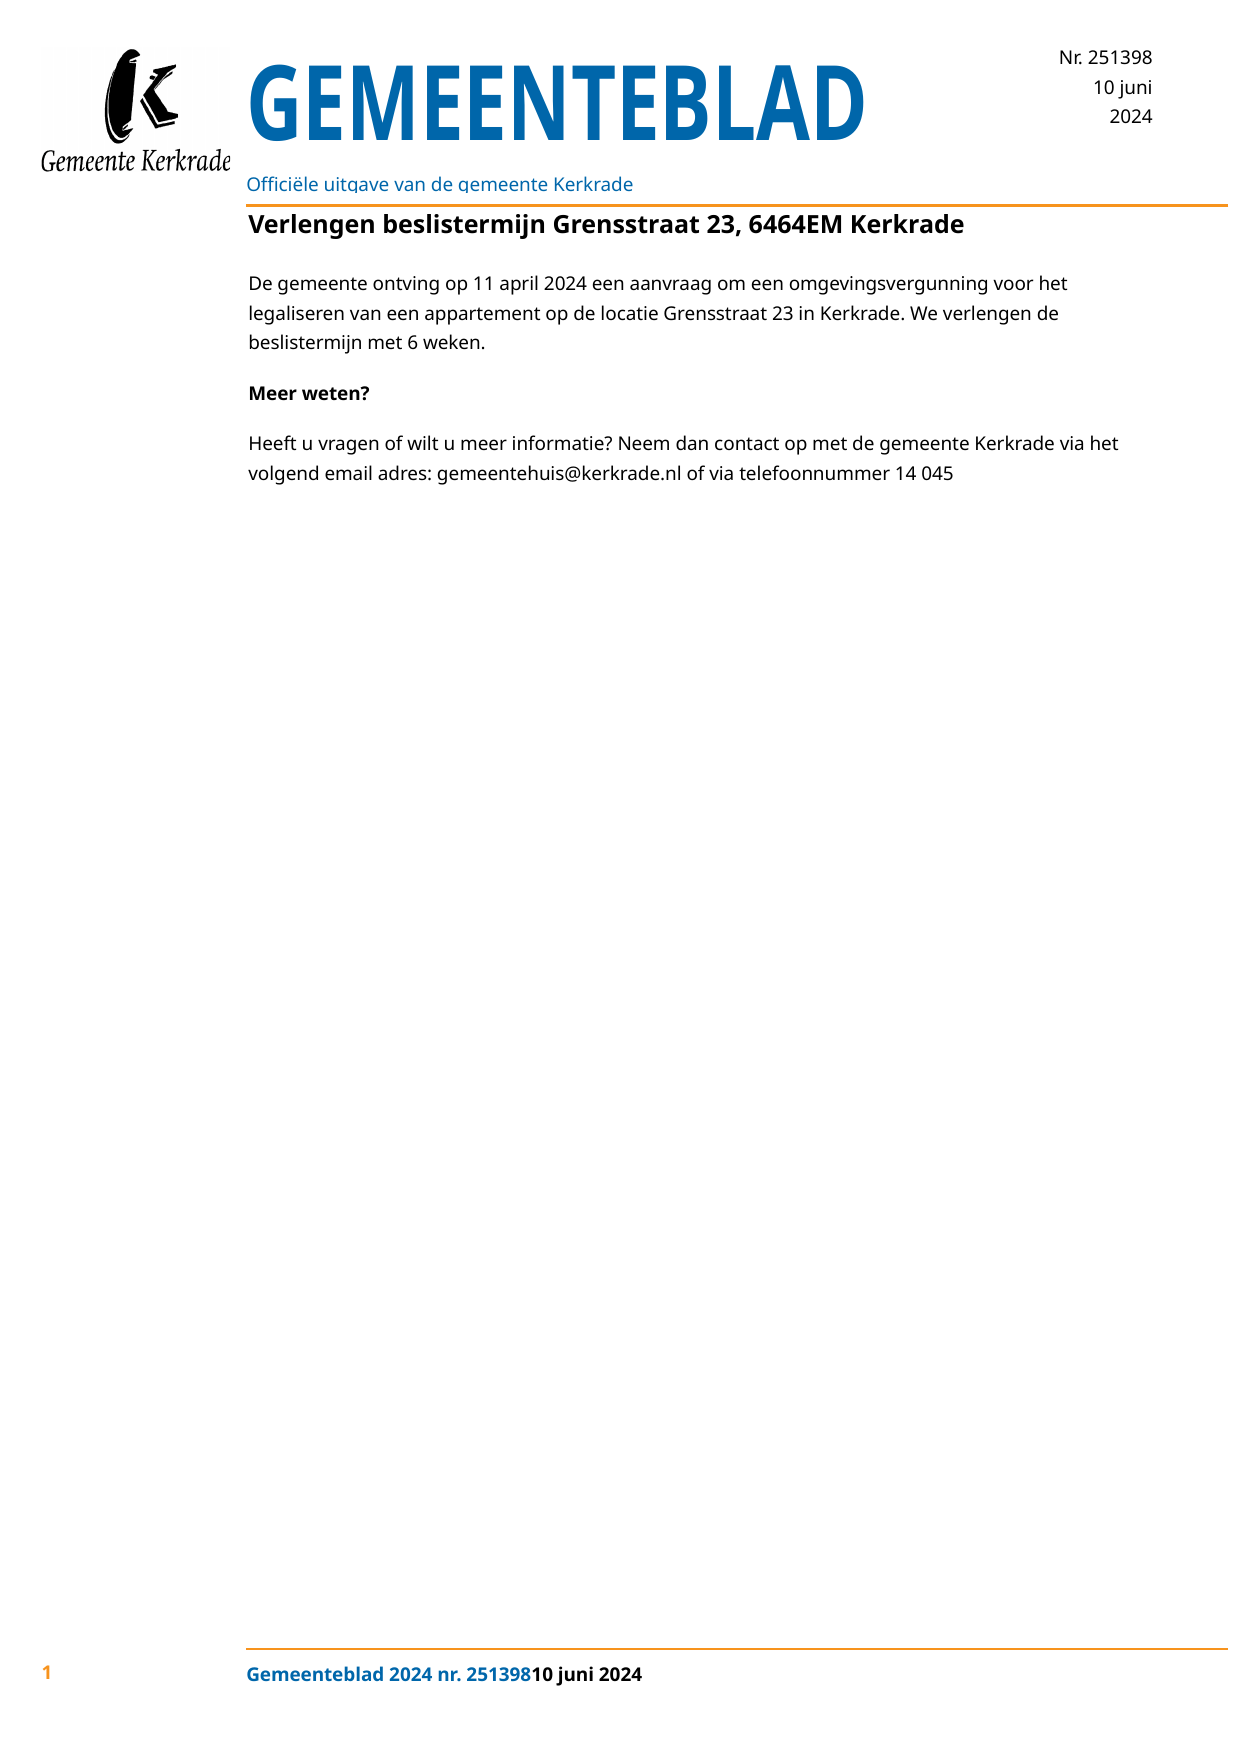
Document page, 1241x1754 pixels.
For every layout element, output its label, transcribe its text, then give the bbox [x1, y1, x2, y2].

text Heeft u vragen of wilt u meer informatie? Neem dan contact op met de gemeente Kerkrade via het volgend email adres: gemeentehuis@kerkrade.nl of via telefoonnummer 14 045 [248, 430, 1152, 486]
text Verlengen beslistermijn Grensstraat 23, 6464EM Kerkrade [248, 207, 1152, 241]
text De gemeente ontving op 11 april 2024 een aanvraag om een omgevingsvergunning voor het legaliseren van een appartement op de locatie Grensstraat 23 in Kerkrade. We verlengen de beslistermijn met 6 weken. [248, 270, 1152, 355]
text Meer weten? [248, 380, 1152, 406]
picture [41, 47, 231, 172]
